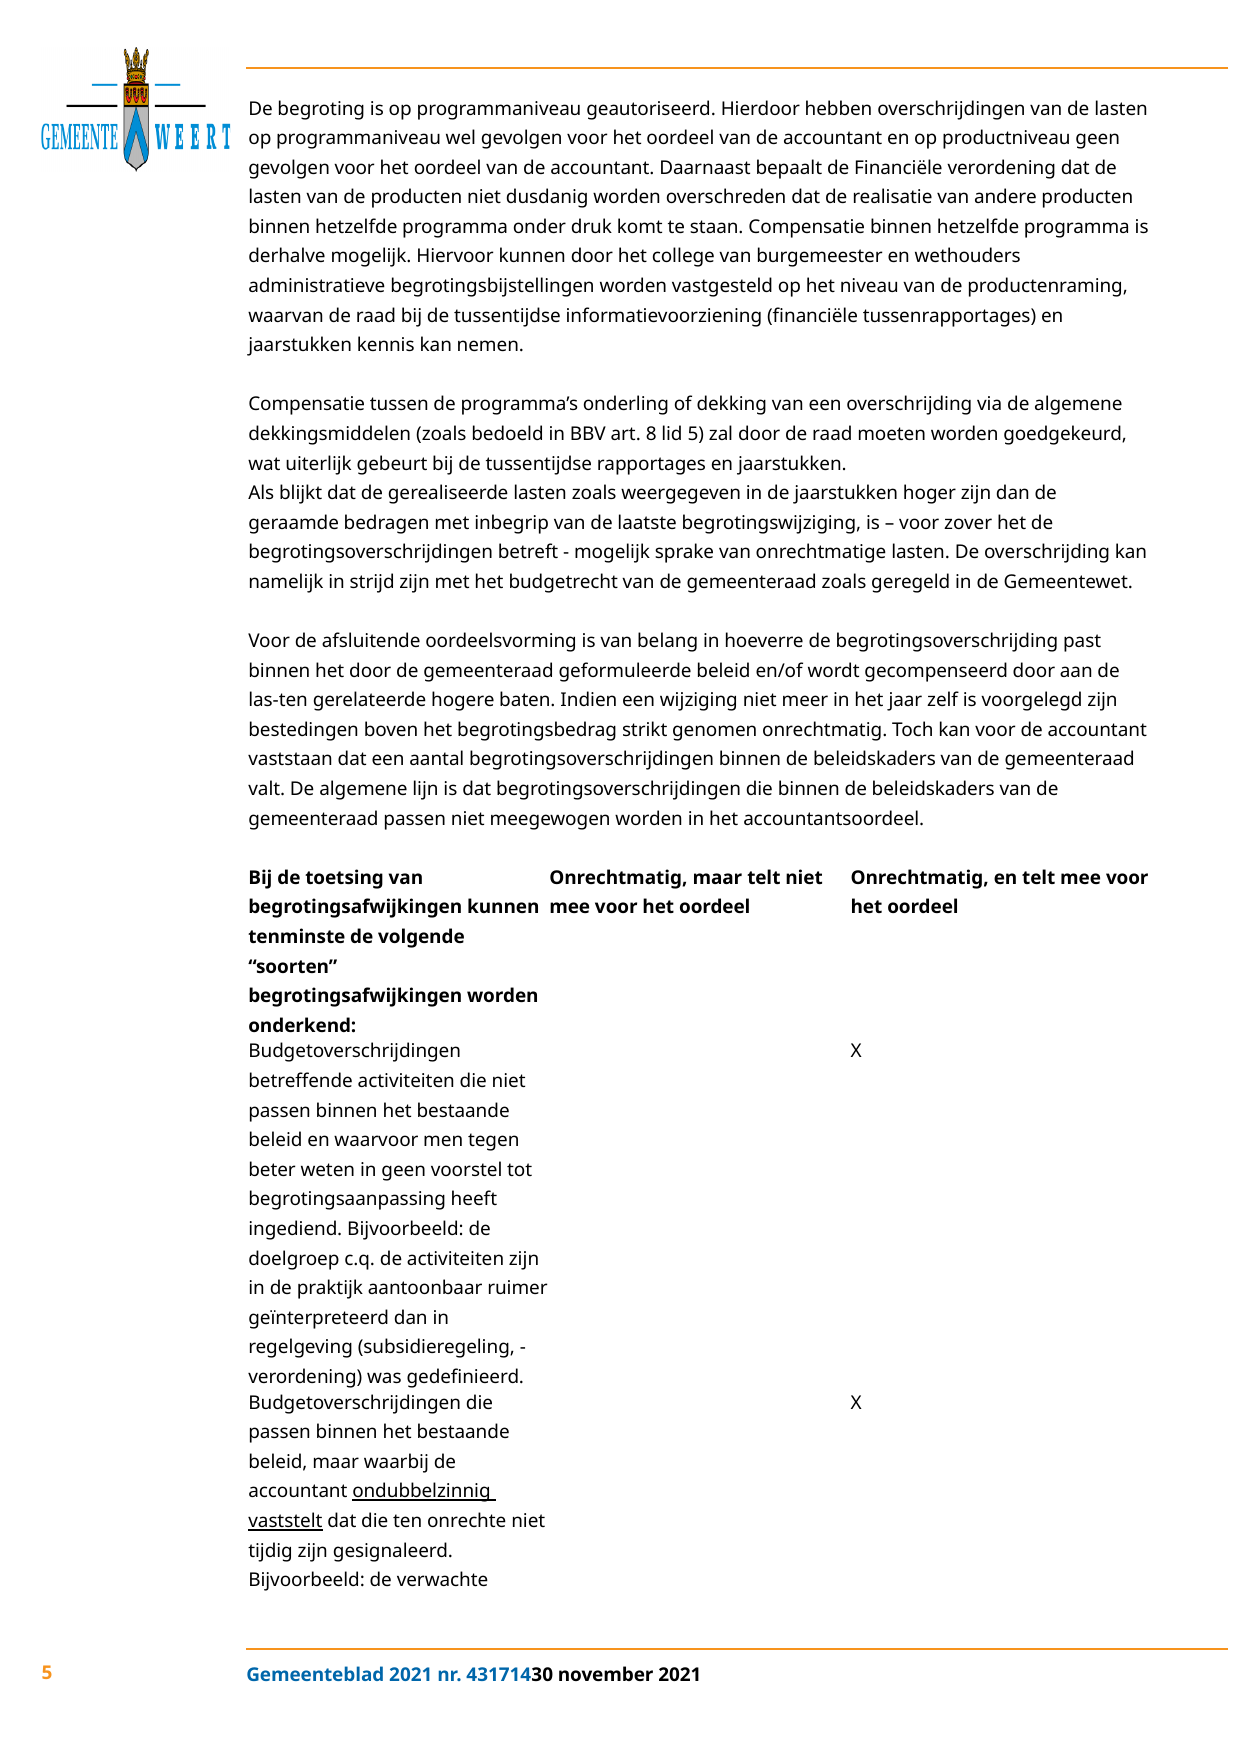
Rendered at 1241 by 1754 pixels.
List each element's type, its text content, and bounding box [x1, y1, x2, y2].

table_header Onrechtmatig, maar telt niet mee voor het oordeel [549, 864, 850, 1038]
text Compensatie tussen de programma’s onderling of dekking van een overschrijding via de algemene dekkingsmiddelen (zoals bedoeld in BBV art. 8 lid 5) zal door de raad moeten worden goedgekeurd, wat uiterlijk gebeurt bij de tussentijdse rapportages en jaarstukken. [248, 391, 1152, 476]
picture [41, 47, 231, 172]
table_cell Budgetoverschrijdingen betreffende activiteiten die niet passen binnen het bestaande beleid en waarvoor men tegen beter weten in geen voorstel tot begrotingsaanpassing heeft ingediend. Bijvoorbeeld: de doelgroep c.q. de activiteiten zijn in de praktijk aantoonbaar ruimer geïnterpreteerd dan in regelgeving (subsidieregeling, -verordening) was gedefinieerd. [248, 1038, 549, 1389]
text Voor de afsluitende oordeelsvorming is van belang in hoeverre de begrotingsoverschrijding past binnen het door de gemeenteraad geformuleerde beleid en/of wordt gecompenseerd door aan de las-ten gerelateerde hogere baten. Indien een wijziging niet meer in het jaar zelf is voorgelegd zijn bestedingen boven het begrotingsbedrag strikt genomen onrechtmatig. Toch kan voor de accountant vaststaan dat een aantal begrotingsoverschrijdingen binnen de beleidskaders van de gemeenteraad valt. De algemene lijn is dat begrotingsoverschrijdingen die binnen de beleidskaders van de gemeenteraad passen niet meegewogen worden in het accountantsoordeel. [248, 627, 1152, 831]
text De begroting is op programmaniveau geautoriseerd. Hierdoor hebben overschrijdingen van de lasten op programmaniveau wel gevolgen voor het oordeel van de accountant en op productniveau geen gevolgen voor het oordeel van de accountant. Daarnaast bepaalt de Financiële verordening dat de lasten van de producten niet dusdanig worden overschreden dat de realisatie van andere producten binnen hetzelfde programma onder druk komt te staan. Compensatie binnen hetzelfde programma is derhalve mogelijk. Hiervoor kunnen door het college van burgemeester en wethouders administratieve begrotingsbijstellingen worden vastgesteld op het niveau van de productenraming, waarvan de raad bij de tussentijdse informatievoorziening (financiële tussenrapportages) en jaarstukken kennis kan nemen. [248, 95, 1152, 357]
table_header Onrechtmatig, en telt mee voor het oordeel [850, 864, 1152, 1038]
table_cell X [850, 1038, 1152, 1389]
text Als blijkt dat de gerealiseerde lasten zoals weergegeven in de jaarstukken hoger zijn dan de geraamde bedragen met inbegrip van de laatste begrotingswijziging, is – voor zover het de begrotingsoverschrijdingen betreft - mogelijk sprake van onrechtmatige lasten. De overschrijding kan namelijk in strijd zijn met het budgetrecht van de gemeenteraad zoals geregeld in de Gemeentewet. [248, 479, 1152, 594]
table_cell Budgetoverschrijdingen die passen binnen het bestaande beleid, maar waarbij de accountant ondubbelzinnig vaststelt dat die ten onrechte niet tijdig zijn gesignaleerd. Bijvoorbeeld: de verwachte [248, 1389, 549, 1592]
table_header Bij de toetsing van begrotingsafwijkingen kunnen tenminste de volgende “soorten” begrotingsafwijkingen worden onderkend: [248, 864, 549, 1038]
table_cell [549, 1389, 850, 1592]
table_cell [549, 1038, 850, 1389]
table_cell X [850, 1389, 1152, 1592]
